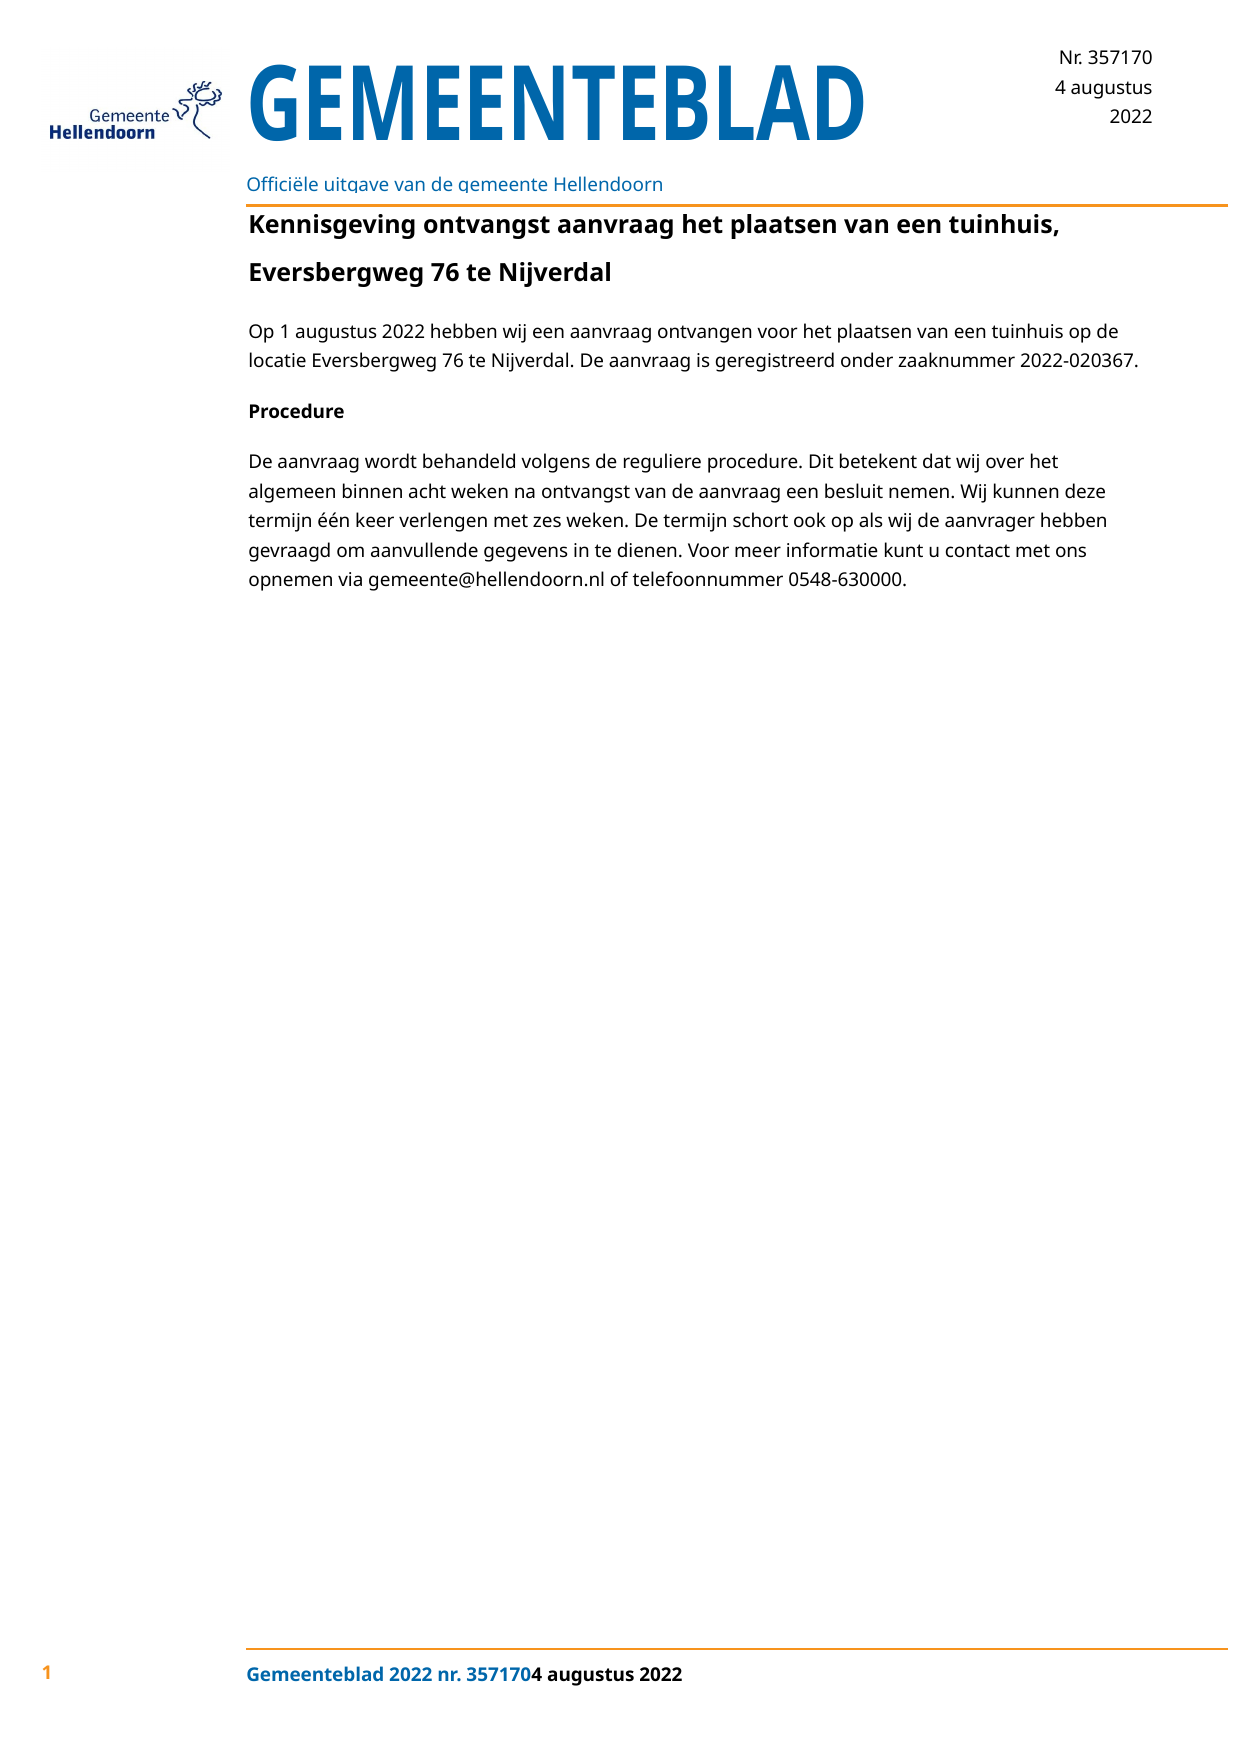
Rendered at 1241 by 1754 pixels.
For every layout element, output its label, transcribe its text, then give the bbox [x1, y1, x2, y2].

text Procedure [248, 398, 1152, 424]
text De aanvraag wordt behandeld volgens de reguliere procedure. Dit betekent dat wij over het algemeen binnen acht weken na ontvangst van de aanvraag een besluit nemen. Wij kunnen deze termijn één keer verlengen met zes weken. De termijn schort ook op als wij de aanvrager hebben gevraagd om aanvullende gegevens in te dienen. Voor meer informatie kunt u contact met ons opnemen via gemeente@hellendoorn.nl of telefoonnummer 0548-630000. [248, 448, 1152, 592]
text Op 1 augustus 2022 hebben wij een aanvraag ontvangen voor het plaatsen van een tuinhuis op de locatie Eversbergweg 76 te Nijverdal. De aanvraag is geregistreerd onder zaaknummer 2022-020367. [248, 318, 1152, 373]
text Kennisgeving ontvangst aanvraag het plaatsen van een tuinhuis, Eversbergweg 76 te Nijverdal [248, 207, 1152, 288]
picture [41, 47, 231, 172]
